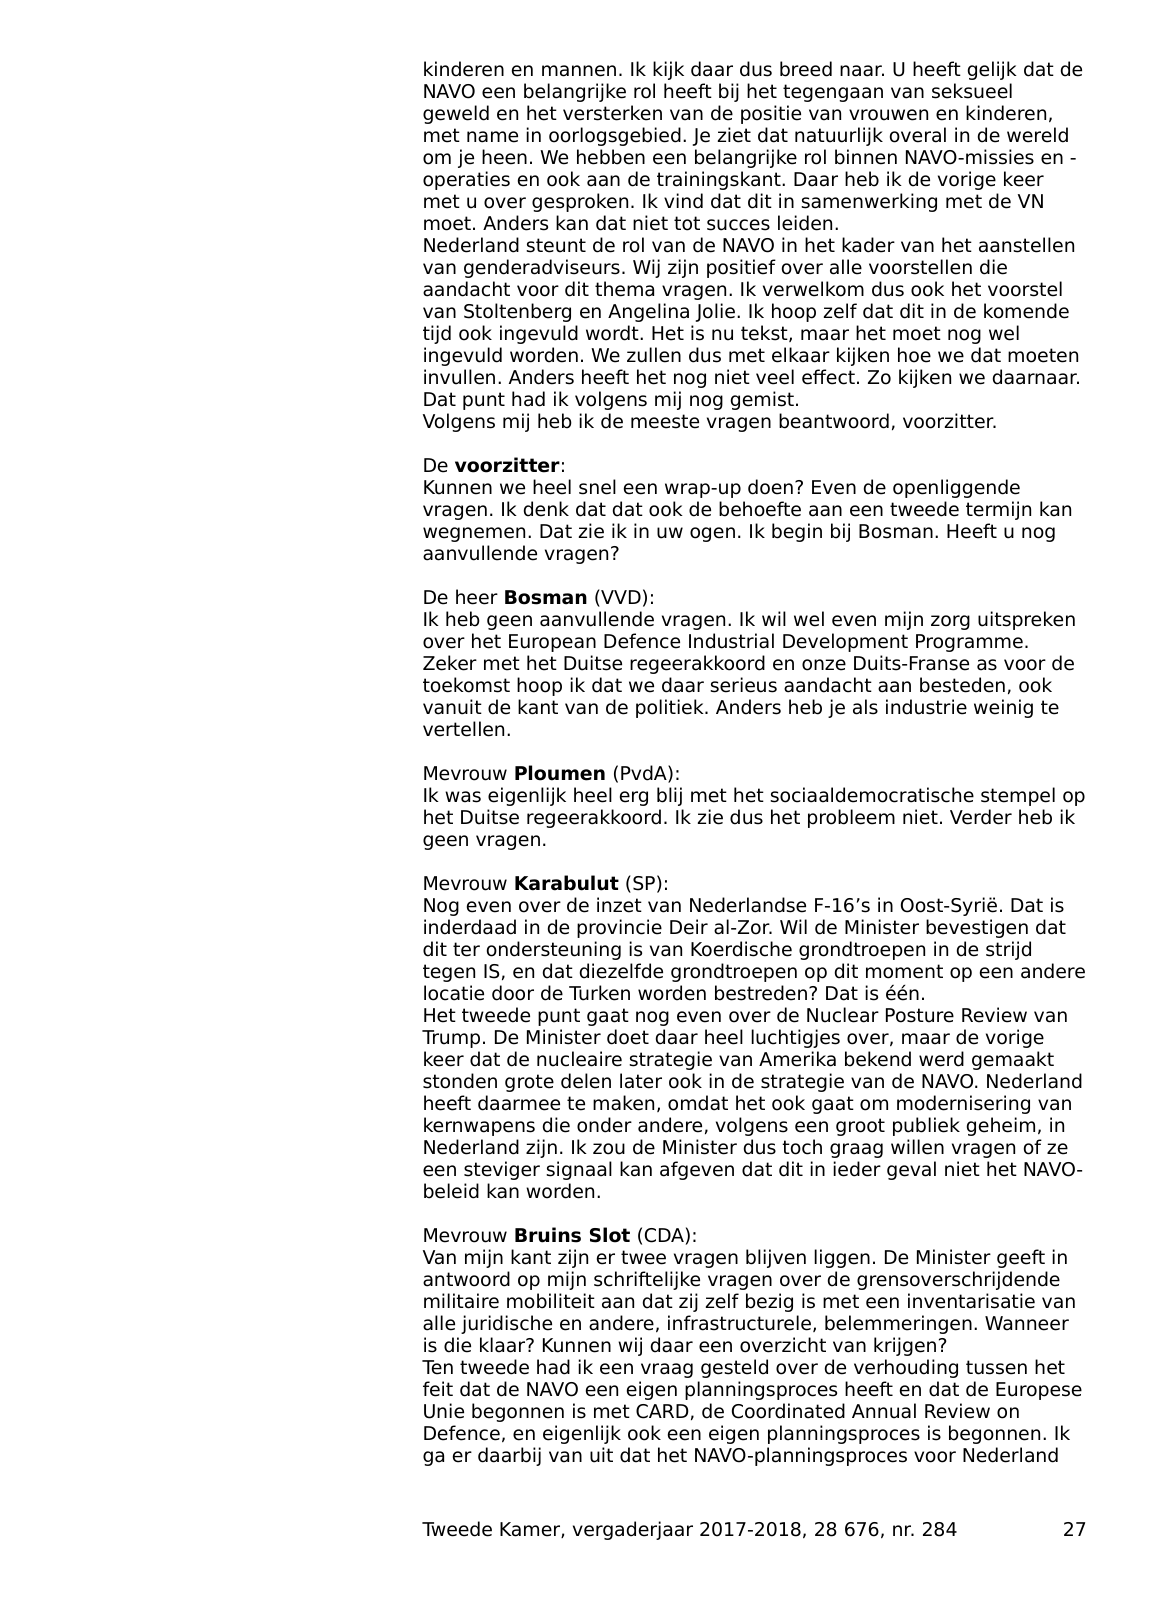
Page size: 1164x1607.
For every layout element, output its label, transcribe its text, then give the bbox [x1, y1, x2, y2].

text kinderen en mannen. Ik kijk daar dus breed naar. U heeft gelijk dat de NAVO een belangrijke rol heeft bij het tegengaan van seksueel geweld en het versterken van de positie van vrouwen en kinderen, met name in oorlogsgebied. Je ziet dat natuurlijk overal in de wereld om je heen. We hebben een belangrijke rol binnen NAVO-missies en -operaties en ook aan de trainingskant. Daar heb ik de vorige keer met u over gesproken. Ik vind dat dit in samenwerking met de VN moet. Anders kan dat niet tot succes leiden. [422, 59, 1087, 235]
text De heer Bosman (VVD): [422, 587, 1087, 609]
text Kunnen we heel snel een wrap-up doen? Even de openliggende vragen. Ik denk dat dat ook de behoefte aan een tweede termijn kan wegnemen. Dat zie ik in uw ogen. Ik begin bij Bosman. Heeft u nog aanvullende vragen? [422, 477, 1087, 565]
text Het tweede punt gaat nog even over de Nuclear Posture Review van Trump. De Minister doet daar heel luchtigjes over, maar de vorige keer dat de nucleaire strategie van Amerika bekend werd gemaakt stonden grote delen later ook in de strategie van de NAVO. Nederland heeft daarmee te maken, omdat het ook gaat om modernisering van kernwapens die onder andere, volgens een groot publiek geheim, in Nederland zijn. Ik zou de Minister dus toch graag willen vragen of ze een steviger signaal kan afgeven dat dit in ieder geval niet het NAVO-beleid kan worden. [422, 1005, 1087, 1203]
text Van mijn kant zijn er twee vragen blijven liggen. De Minister geeft in antwoord op mijn schriftelijke vragen over de grensoverschrijdende militaire mobiliteit aan dat zij zelf bezig is met een inventarisatie van alle juridische en andere, infrastructurele, belemmeringen. Wanneer is die klaar? Kunnen wij daar een overzicht van krijgen? [422, 1247, 1087, 1357]
text Ten tweede had ik een vraag gesteld over de verhouding tussen het feit dat de NAVO een eigen planningsproces heeft en dat de Europese Unie begonnen is met CARD, de Coordinated Annual Review on Defence, en eigenlijk ook een eigen planningsproces is begonnen. Ik ga er daarbij van uit dat het NAVO-planningsproces voor Nederland [422, 1357, 1087, 1467]
text Ik was eigenlijk heel erg blij met het sociaaldemocratische stempel op het Duitse regeerakkoord. Ik zie dus het probleem niet. Verder heb ik geen vragen. [422, 785, 1087, 851]
text Ik heb geen aanvullende vragen. Ik wil wel even mijn zorg uitspreken over het European Defence Industrial Development Programme. Zeker met het Duitse regeerakkoord en onze Duits-Franse as voor de toekomst hoop ik dat we daar serieus aandacht aan besteden, ook vanuit de kant van de politiek. Anders heb je als industrie weinig te vertellen. [422, 609, 1087, 741]
text Nog even over de inzet van Nederlandse F-16’s in Oost-Syrië. Dat is inderdaad in de provincie Deir al-Zor. Wil de Minister bevestigen dat dit ter ondersteuning is van Koerdische grondtroepen in de strijd tegen IS, en dat diezelfde grondtroepen op dit moment op een andere locatie door de Turken worden bestreden? Dat is één. [422, 895, 1087, 1005]
text Nederland steunt de rol van de NAVO in het kader van het aanstellen van genderadviseurs. Wij zijn positief over alle voorstellen die aandacht voor dit thema vragen. Ik verwelkom dus ook het voorstel van Stoltenberg en Angelina Jolie. Ik hoop zelf dat dit in de komende tijd ook ingevuld wordt. Het is nu tekst, maar het moet nog wel ingevuld worden. We zullen dus met elkaar kijken hoe we dat moeten invullen. Anders heeft het nog niet veel effect. Zo kijken we daarnaar. Dat punt had ik volgens mij nog gemist. [422, 235, 1087, 411]
text Mevrouw Karabulut (SP): [422, 873, 1087, 895]
text Mevrouw Bruins Slot (CDA): [422, 1225, 1087, 1247]
text Mevrouw Ploumen (PvdA): [422, 763, 1087, 785]
text De voorzitter: [422, 455, 1087, 477]
text Volgens mij heb ik de meeste vragen beantwoord, voorzitter. [422, 411, 1087, 433]
